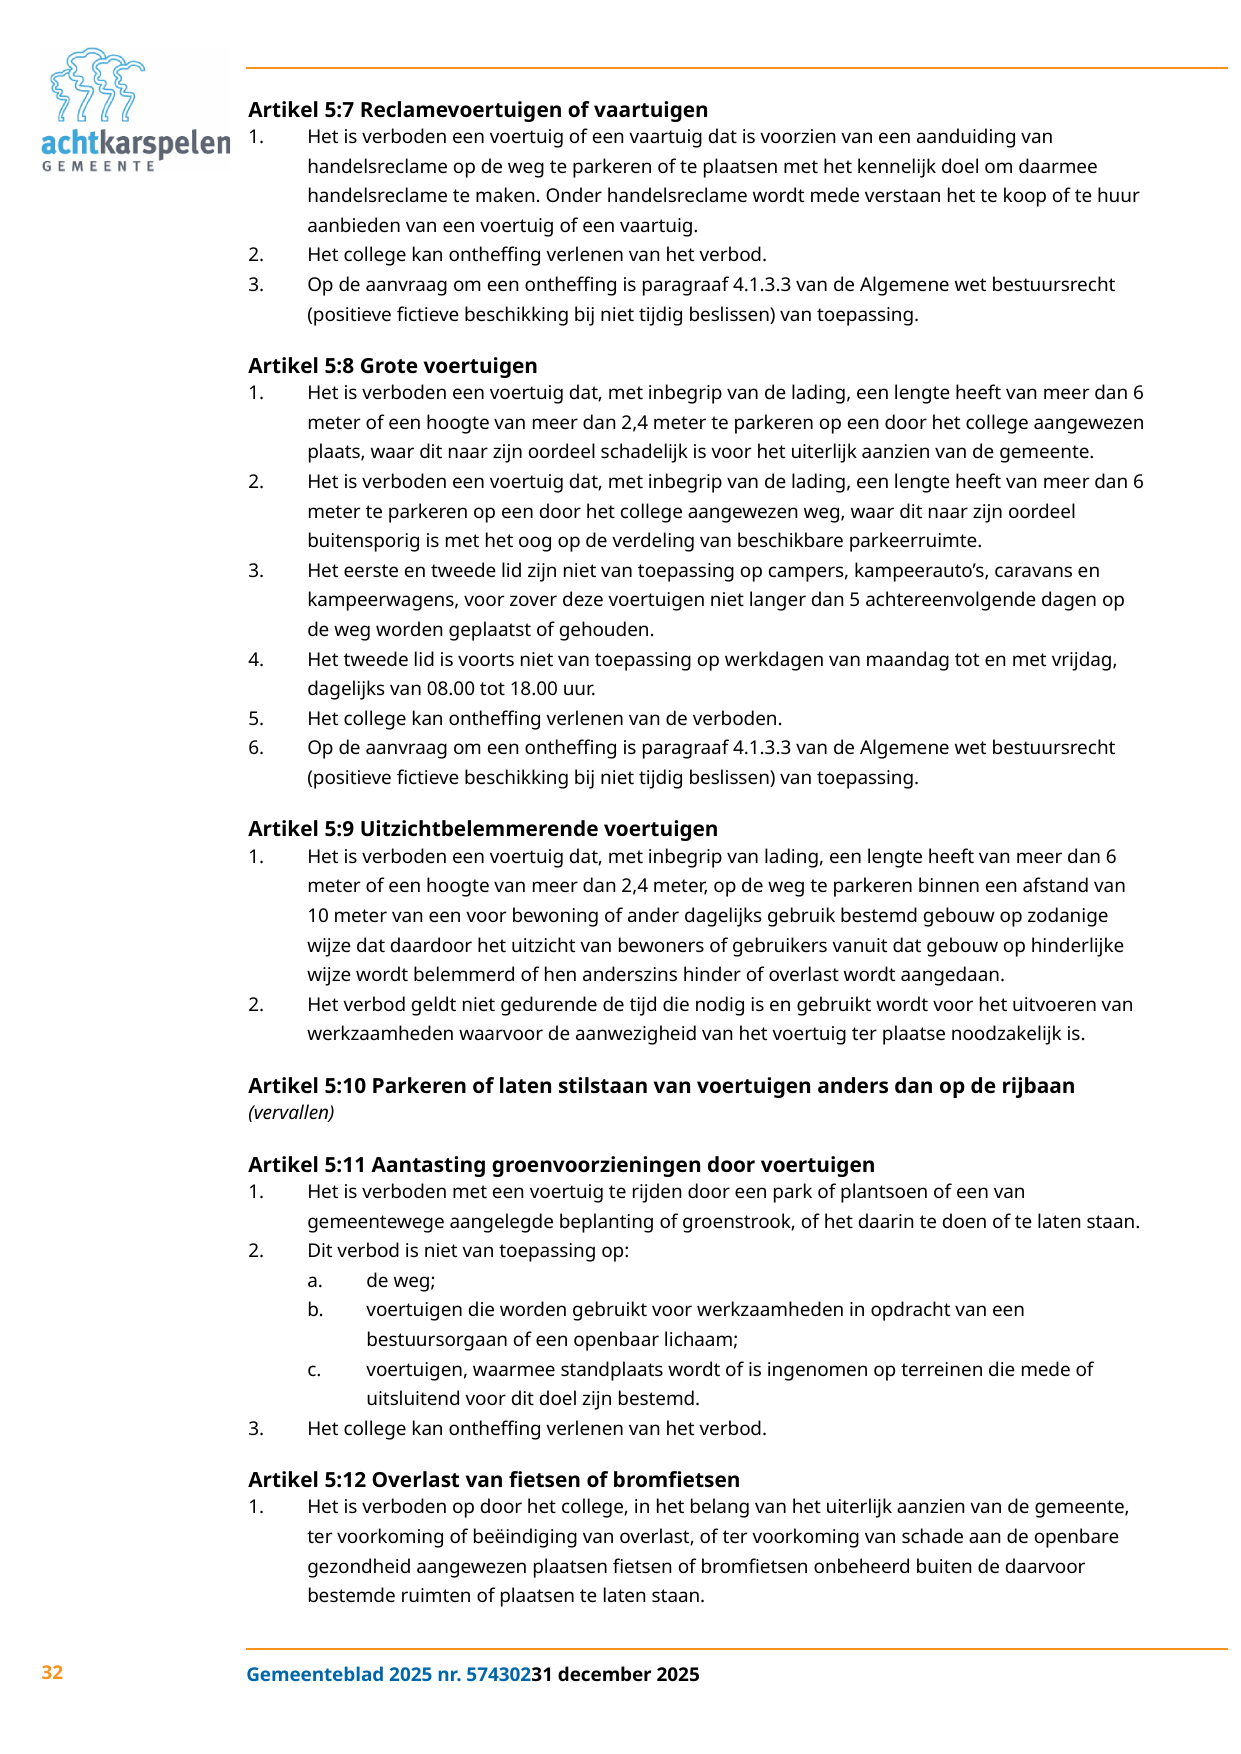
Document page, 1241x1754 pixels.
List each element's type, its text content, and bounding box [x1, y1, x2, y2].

text Artikel 5:11 Aantasting groenvoorzieningen door voertuigen [248, 1150, 1152, 1178]
list Het college kan ontheffing verlenen van het verbod. [248, 1415, 1152, 1441]
list de weg; [307, 1267, 1152, 1293]
list Het is verboden een voertuig dat, met inbegrip van lading, een lengte heeft van meer dan 6 meter of een hoogte van meer dan 2,4 meter, op de weg te parkeren binnen een afstand van 10 meter van een voor bewoning of ander dagelijks gebruik bestemd gebouw op zodanige wijze dat daardoor het uitzicht van bewoners of gebruikers vanuit dat gebouw op hinderlijke wijze wordt belemmerd of hen anderszins hinder of overlast wordt aangedaan. [248, 843, 1152, 987]
list Op de aanvraag om een ontheffing is paragraaf 4.1.3.3 van de Algemene wet bestuursrecht (positieve fictieve beschikking bij niet tijdig beslissen) van toepassing. [248, 271, 1152, 326]
picture [41, 47, 231, 172]
list Het is verboden een voertuig dat, met inbegrip van de lading, een lengte heeft van meer dan 6 meter of een hoogte van meer dan 2,4 meter te parkeren op een door het college aangewezen plaats, waar dit naar zijn oordeel schadelijk is voor het uiterlijk aanzien van de gemeente. [248, 379, 1152, 464]
text Artikel 5:7 Reclamevoertuigen of vaartuigen [248, 95, 1152, 123]
list Het college kan ontheffing verlenen van het verbod. [248, 242, 1152, 267]
list Het is verboden met een voertuig te rijden door een park of plantsoen of een van gemeentewege aangelegde beplanting of groenstrook, of het daarin te doen of te laten staan. [248, 1178, 1152, 1233]
list Dit verbod is niet van toepassing op: [248, 1237, 1152, 1263]
list Het tweede lid is voorts niet van toepassing op werkdagen van maandag tot en met vrijdag, dagelijks van 08.00 tot 18.00 uur. [248, 646, 1152, 701]
text Artikel 5:8 Grote voertuigen [248, 351, 1152, 379]
list Het eerste en tweede lid zijn niet van toepassing op campers, kampeerauto’s, caravans en kampeerwagens, voor zover deze voertuigen niet langer dan 5 achtereenvolgende dagen op de weg worden geplaatst of gehouden. [248, 557, 1152, 642]
text Artikel 5:10 Parkeren of laten stilstaan van voertuigen anders dan op de rijbaan [248, 1071, 1152, 1099]
list Het college kan ontheffing verlenen van de verboden. [248, 705, 1152, 731]
text Artikel 5:12 Overlast van fietsen of bromfietsen [248, 1465, 1152, 1494]
text (vervallen) [248, 1099, 1152, 1125]
list Op de aanvraag om een ontheffing is paragraaf 4.1.3.3 van de Algemene wet bestuursrecht (positieve fictieve beschikking bij niet tijdig beslissen) van toepassing. [248, 734, 1152, 790]
list Het is verboden op door het college, in het belang van het uiterlijk aanzien van de gemeente, ter voorkoming of beëindiging van overlast, of ter voorkoming van schade aan de openbare gezondheid aangewezen plaatsen fietsen of bromfietsen onbeheerd buiten de daarvoor bestemde ruimten of plaatsen te laten staan. [248, 1494, 1152, 1608]
list Het is verboden een voertuig dat, met inbegrip van de lading, een lengte heeft van meer dan 6 meter te parkeren op een door het college aangewezen weg, waar dit naar zijn oordeel buitensporig is met het oog op de verdeling van beschikbare parkeerruimte. [248, 468, 1152, 553]
text Artikel 5:9 Uitzichtbelemmerende voertuigen [248, 814, 1152, 843]
list voertuigen die worden gebruikt voor werkzaamheden in opdracht van een bestuursorgaan of een openbaar lichaam; [307, 1297, 1152, 1352]
list Het is verboden een voertuig of een vaartuig dat is voorzien van een aanduiding van handelsreclame op de weg te parkeren of te plaatsen met het kennelijk doel om daarmee handelsreclame te maken. Onder handelsreclame wordt mede verstaan het te koop of te huur aanbieden van een voertuig of een vaartuig. [248, 123, 1152, 238]
list voertuigen, waarmee standplaats wordt of is ingenomen op terreinen die mede of uitsluitend voor dit doel zijn bestemd. [307, 1356, 1152, 1411]
list Het verbod geldt niet gedurende de tijd die nodig is en gebruikt wordt voor het uitvoeren van werkzaamheden waarvoor de aanwezigheid van het voertuig ter plaatse noodzakelijk is. [248, 991, 1152, 1046]
